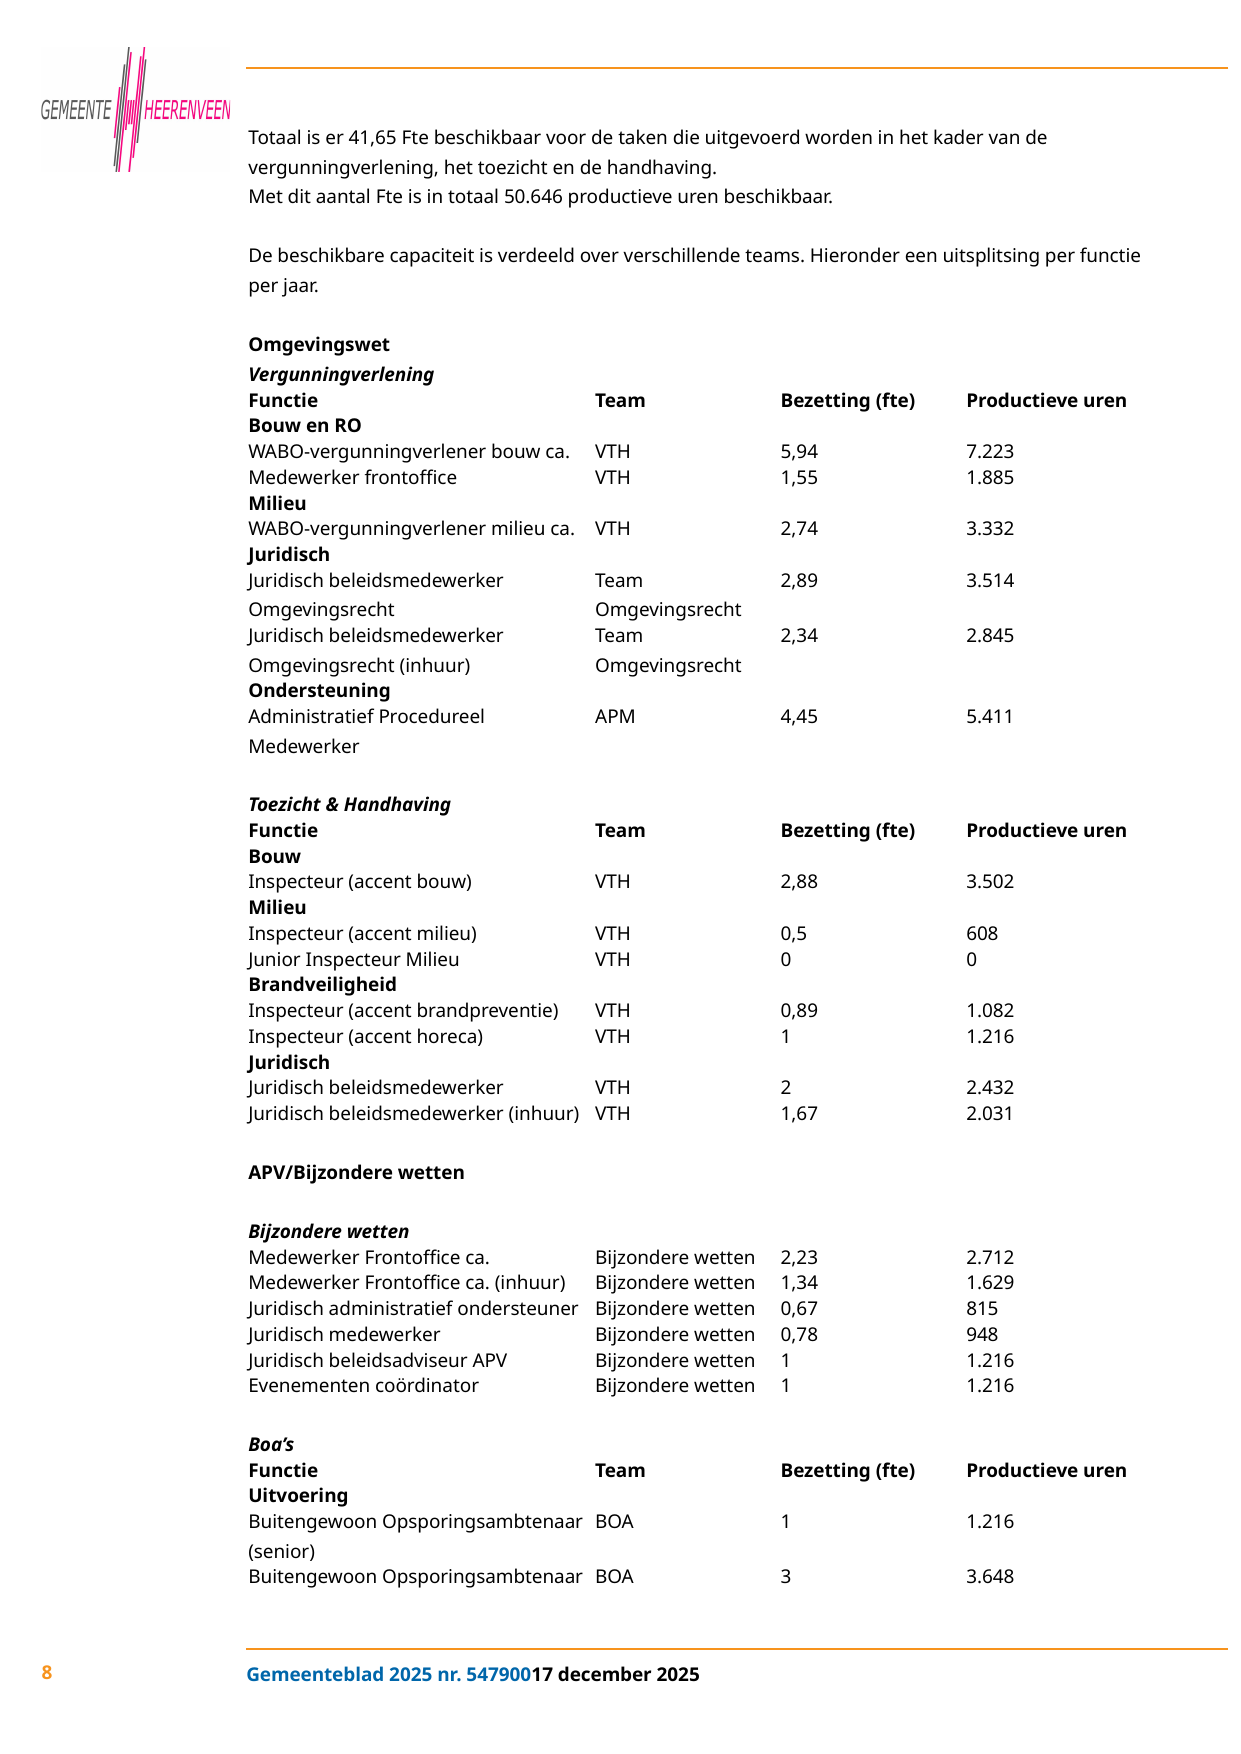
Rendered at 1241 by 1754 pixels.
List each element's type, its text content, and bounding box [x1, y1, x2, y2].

table_cell Team Omgevingsrecht [595, 622, 780, 678]
table_cell BOA [595, 1508, 780, 1564]
table_cell VTH [595, 1100, 780, 1126]
table_cell 2 [780, 1075, 966, 1100]
table_cell 1.216 [966, 1508, 1152, 1564]
table_cell Juridisch beleidsmedewerker (inhuur) [248, 1100, 595, 1126]
table_cell Juridisch beleidsmedewerker Omgevingsrecht [248, 567, 595, 622]
table_cell 3 [780, 1564, 966, 1589]
table_cell Juridisch beleidsmedewerker Omgevingsrecht (inhuur) [248, 622, 595, 678]
table_cell WABO-vergunningverlener bouw ca. [248, 438, 595, 464]
table_cell Juridisch administratief ondersteuner [248, 1295, 595, 1321]
table_cell 2.432 [966, 1075, 1152, 1100]
table_cell [595, 895, 780, 920]
table_cell Bouw en RO [248, 413, 1152, 438]
table_cell [966, 895, 1152, 920]
table_cell Medewerker frontoffice [248, 464, 595, 490]
table_cell Milieu [248, 490, 1152, 516]
text Totaal is er 41,65 Fte beschikbaar voor de taken die uitgevoerd worden in het kader van de vergunningverlening, het toezicht en de handhaving. [248, 124, 1152, 180]
table_cell 4,45 [780, 703, 966, 759]
table_cell 608 [966, 920, 1152, 946]
table_cell [595, 972, 780, 997]
table_cell 1.216 [966, 1347, 1152, 1372]
table_header Toezicht & Handhaving [248, 792, 1152, 817]
table_cell 0,78 [780, 1321, 966, 1347]
table_cell Functie [248, 387, 595, 413]
table_cell Productieve uren [966, 817, 1152, 843]
table_cell Team [595, 817, 780, 843]
table_cell Juridisch beleidsmedewerker [248, 1075, 595, 1100]
table_cell 1.216 [966, 1373, 1152, 1398]
table_cell Brandveiligheid [248, 972, 595, 997]
table_cell 948 [966, 1321, 1152, 1347]
table_cell 1 [780, 1347, 966, 1372]
text De beschikbare capaciteit is verdeeld over verschillende teams. Hieronder een uitsplitsing per functie per jaar. [248, 243, 1152, 298]
table_cell 3.332 [966, 516, 1152, 541]
text APV/Bijzondere wetten [248, 1159, 1152, 1184]
table_cell 815 [966, 1295, 1152, 1321]
table_cell VTH [595, 464, 780, 490]
table_cell VTH [595, 516, 780, 541]
table_cell Inspecteur (accent milieu) [248, 920, 595, 946]
table_cell [780, 895, 966, 920]
table_cell [966, 843, 1152, 869]
table_cell Medewerker Frontoffice ca. (inhuur) [248, 1270, 595, 1295]
table_cell 1,67 [780, 1100, 966, 1126]
table_cell Inspecteur (accent bouw) [248, 869, 595, 894]
table_cell 5,94 [780, 438, 966, 464]
table_cell [595, 843, 780, 869]
table_cell Uitvoering [248, 1483, 595, 1508]
table_cell Bijzondere wetten [595, 1347, 780, 1372]
table_cell Juridisch [248, 541, 1152, 567]
table_cell [780, 1483, 966, 1508]
table_cell Medewerker Frontoffice ca. [248, 1244, 595, 1269]
table_cell Buitengewoon Opsporingsambtenaar (senior) [248, 1508, 595, 1564]
table_cell Ondersteuning [248, 678, 1152, 703]
table_cell 7.223 [966, 438, 1152, 464]
table_cell 2.031 [966, 1100, 1152, 1126]
table_cell 1.885 [966, 464, 1152, 490]
table_cell Functie [248, 1457, 595, 1483]
table_cell 1,34 [780, 1270, 966, 1295]
table_cell VTH [595, 438, 780, 464]
table_cell Bezetting (fte) [780, 387, 966, 413]
table_cell 2.712 [966, 1244, 1152, 1269]
table_cell 2,88 [780, 869, 966, 894]
table_cell [595, 1049, 780, 1074]
table_cell Bezetting (fte) [780, 817, 966, 843]
table_cell Administratief Procedureel Medewerker [248, 703, 595, 759]
table_cell Bijzondere wetten [595, 1373, 780, 1398]
text Met dit aantal Fte is in totaal 50.646 productieve uren beschikbaar. [248, 183, 1152, 209]
table_cell Bijzondere wetten [595, 1295, 780, 1321]
table_cell 0,5 [780, 920, 966, 946]
table_cell 2,89 [780, 567, 966, 622]
table_cell 2,74 [780, 516, 966, 541]
table_cell 2,23 [780, 1244, 966, 1269]
table_header Bijzondere wetten [248, 1218, 1152, 1244]
table_cell BOA [595, 1564, 780, 1589]
table_cell Juridisch [248, 1049, 595, 1074]
table_cell Bijzondere wetten [595, 1270, 780, 1295]
table_cell Juridisch medewerker [248, 1321, 595, 1347]
table_header Vergunningverlening [248, 361, 1152, 387]
table_cell 3.648 [966, 1564, 1152, 1589]
table_cell VTH [595, 1023, 780, 1049]
table_cell Team [595, 1457, 780, 1483]
picture [41, 47, 231, 172]
table_cell [780, 1049, 966, 1074]
table_cell Bijzondere wetten [595, 1321, 780, 1347]
table_cell 3.514 [966, 567, 1152, 622]
table_cell 2.845 [966, 622, 1152, 678]
table_cell [780, 972, 966, 997]
table_cell Productieve uren [966, 1457, 1152, 1483]
table_cell 0,89 [780, 998, 966, 1023]
table_cell Productieve uren [966, 387, 1152, 413]
table_cell Evenementen coördinator [248, 1373, 595, 1398]
table_cell Functie [248, 817, 595, 843]
table_cell Inspecteur (accent brandpreventie) [248, 998, 595, 1023]
table_cell [780, 843, 966, 869]
table_cell [966, 1483, 1152, 1508]
table_cell 1 [780, 1023, 966, 1049]
table_cell Juridisch beleidsadviseur APV [248, 1347, 595, 1372]
text Omgevingswet [248, 331, 1152, 357]
table_cell 1.216 [966, 1023, 1152, 1049]
table_cell Team Omgevingsrecht [595, 567, 780, 622]
table_cell 5.411 [966, 703, 1152, 759]
table_cell 1.082 [966, 998, 1152, 1023]
table_cell VTH [595, 920, 780, 946]
table_cell 1,55 [780, 464, 966, 490]
table_cell 2,34 [780, 622, 966, 678]
table_cell Buitengewoon Opsporingsambtenaar [248, 1564, 595, 1589]
table_cell Team [595, 387, 780, 413]
table_cell 0,67 [780, 1295, 966, 1321]
table_cell 1 [780, 1373, 966, 1398]
table_cell VTH [595, 869, 780, 894]
table_cell VTH [595, 946, 780, 972]
table_cell Inspecteur (accent horeca) [248, 1023, 595, 1049]
table_cell Bouw [248, 843, 595, 869]
table_cell [966, 1049, 1152, 1074]
table_cell Bezetting (fte) [780, 1457, 966, 1483]
table_cell 1 [780, 1508, 966, 1564]
table_cell 1.629 [966, 1270, 1152, 1295]
table_cell Milieu [248, 895, 595, 920]
table_cell 0 [966, 946, 1152, 972]
table_cell 3.502 [966, 869, 1152, 894]
table_cell Junior Inspecteur Milieu [248, 946, 595, 972]
table_header Boa’s [248, 1431, 1152, 1457]
table_cell [595, 1483, 780, 1508]
table_cell APM [595, 703, 780, 759]
table_cell [966, 972, 1152, 997]
table_cell VTH [595, 998, 780, 1023]
table_cell WABO-vergunningverlener milieu ca. [248, 516, 595, 541]
table_cell VTH [595, 1075, 780, 1100]
table_cell 0 [780, 946, 966, 972]
table_cell Bijzondere wetten [595, 1244, 780, 1269]
